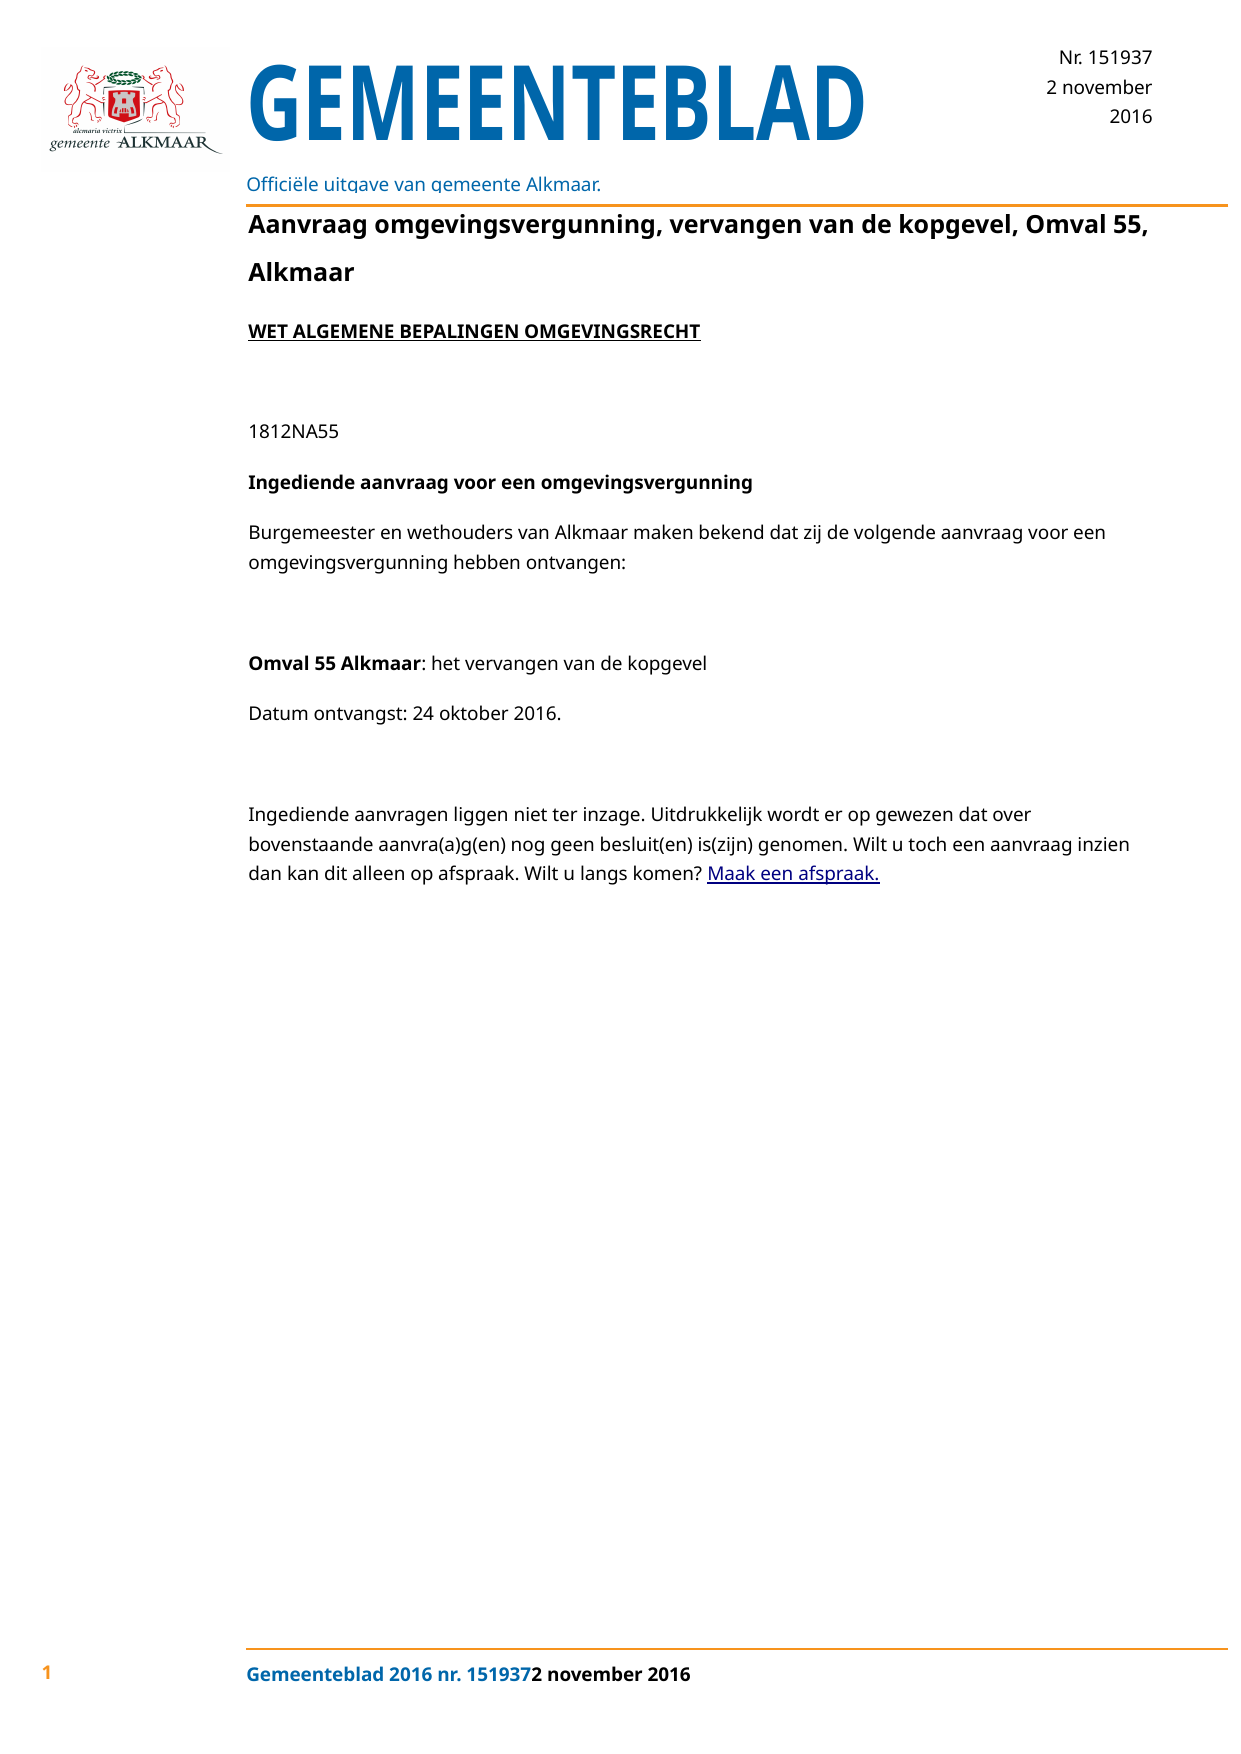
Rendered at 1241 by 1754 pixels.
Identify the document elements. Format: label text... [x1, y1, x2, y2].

text WET ALGEMENE BEPALINGEN OMGEVINGSRECHT [248, 318, 1152, 344]
picture [41, 47, 231, 172]
text Ingediende aanvragen liggen niet ter inzage. Uitdrukkelijk wordt er op gewezen dat over bovenstaande aanvra(a)g(en) nog geen besluit(en) is(zijn) genomen. Wilt u toch een aanvraag inzien dan kan dit alleen op afspraak. Wilt u langs komen? Maak een afspraak. [248, 801, 1152, 886]
text 1812NA55 [248, 419, 1152, 444]
text Aanvraag omgevingsvergunning, vervangen van de kopgevel, Omval 55, Alkmaar [248, 207, 1152, 288]
text Ingediende aanvraag voor een omgevingsvergunning [248, 469, 1152, 495]
text Burgemeester en wethouders van Alkmaar maken bekend dat zij de volgende aanvraag voor een omgevingsvergunning hebben ontvangen: [248, 519, 1152, 575]
text Datum ontvangst: 24 oktober 2016. [248, 700, 1152, 726]
text Omval 55 Alkmaar: het vervangen van de kopgevel [248, 650, 1152, 676]
